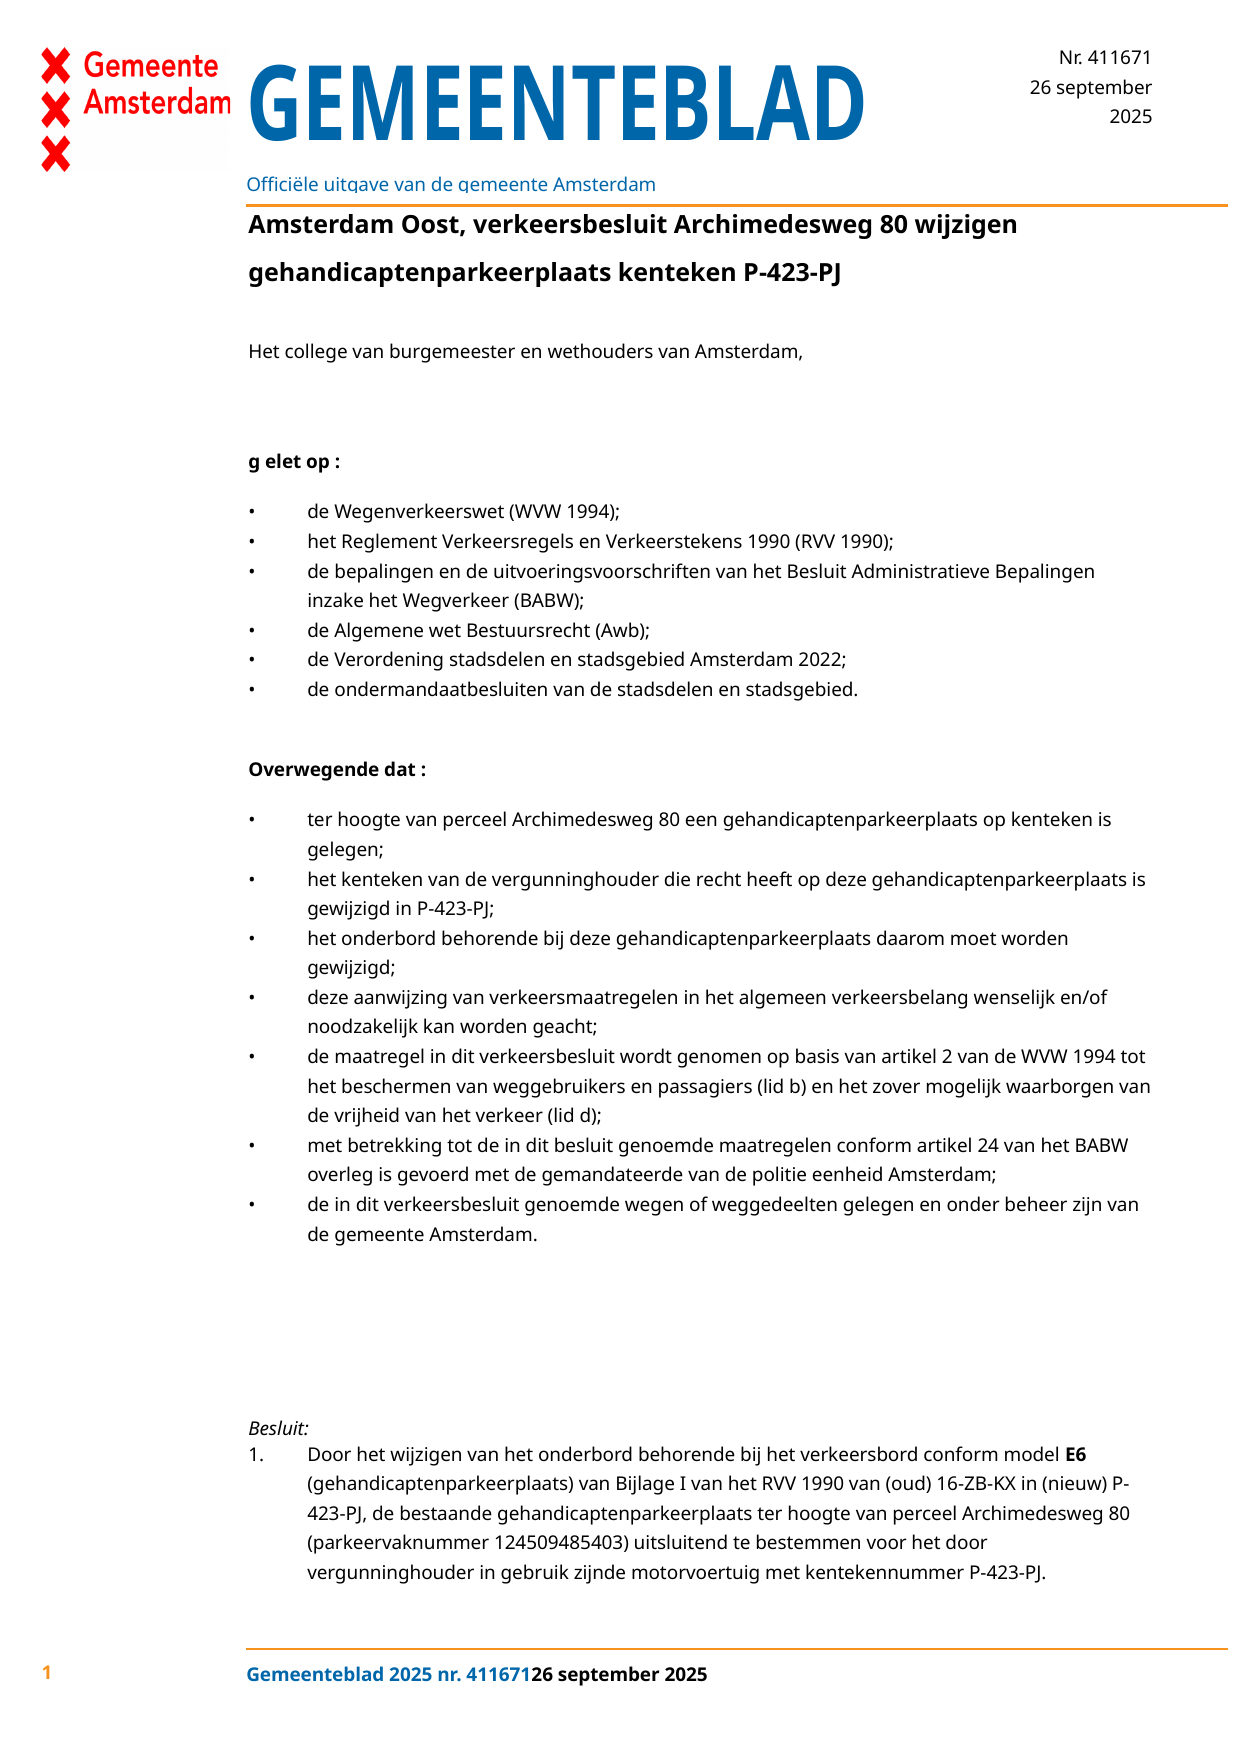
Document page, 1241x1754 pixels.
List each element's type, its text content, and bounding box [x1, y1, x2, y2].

list de in dit verkeersbesluit genoemde wegen of weggedeelten gelegen en onder beheer zijn van de gemeente Amsterdam. [248, 1191, 1152, 1246]
list het onderbord behorende bij deze gehandicaptenparkeerplaats daarom moet worden gewijzigd; [248, 925, 1152, 980]
text Amsterdam Oost, verkeersbesluit Archimedesweg 80 wijzigen gehandicaptenparkeerplaats kenteken P-423-PJ [248, 207, 1152, 288]
list de Algemene wet Bestuursrecht (Awb); [248, 617, 1152, 643]
list de maatregel in dit verkeersbesluit wordt genomen op basis van artikel 2 van de WVW 1994 tot het beschermen van weggebruikers en passagiers (lid b) en het zover mogelijk waarborgen van de vrijheid van het verkeer (lid d); [248, 1043, 1152, 1128]
list het kenteken van de vergunninghouder die recht heeft op deze gehandicaptenparkeerplaats is gewijzigd in P-423-PJ; [248, 866, 1152, 921]
list ter hoogte van perceel Archimedesweg 80 een gehandicaptenparkeerplaats op kenteken is gelegen; [248, 807, 1152, 862]
text Overwegende dat : [248, 756, 1152, 782]
list de bepalingen en de uitvoeringsvoorschriften van het Besluit Administratieve Bepalingen inzake het Wegverkeer (BABW); [248, 558, 1152, 613]
list de ondermandaatbesluiten van de stadsdelen en stadsgebied. [248, 676, 1152, 702]
list de Verordening stadsdelen en stadsgebied Amsterdam 2022; [248, 647, 1152, 672]
picture [41, 47, 231, 172]
list Door het wijzigen van het onderbord behorende bij het verkeersbord conform model E6 (gehandicaptenparkeerplaats) van Bijlage I van het RVV 1990 van (oud) 16-ZB-KX in (nieuw) P-423-PJ, de bestaande gehandicaptenparkeerplaats ter hoogte van perceel Archimedesweg 80 (parkeervaknummer 124509485403) uitsluitend te bestemmen voor het door vergunninghouder in gebruik zijnde motorvoertuig met kentekennummer P-423-PJ. [248, 1441, 1152, 1585]
list met betrekking tot de in dit besluit genoemde maatregelen conform artikel 24 van het BABW overleg is gevoerd met de gemandateerde van de politie eenheid Amsterdam; [248, 1132, 1152, 1187]
list het Reglement Verkeersregels en Verkeerstekens 1990 (RVV 1990); [248, 528, 1152, 554]
list deze aanwijzing van verkeersmaatregelen in het algemeen verkeersbelang wenselijk en/of noodzakelijk kan worden geacht; [248, 984, 1152, 1039]
text g elet op : [248, 448, 1152, 474]
text Het college van burgemeester en wethouders van Amsterdam, [248, 339, 1152, 364]
list de Wegenverkeerswet (WVW 1994); [248, 499, 1152, 524]
text Besluit: [248, 1415, 1152, 1441]
